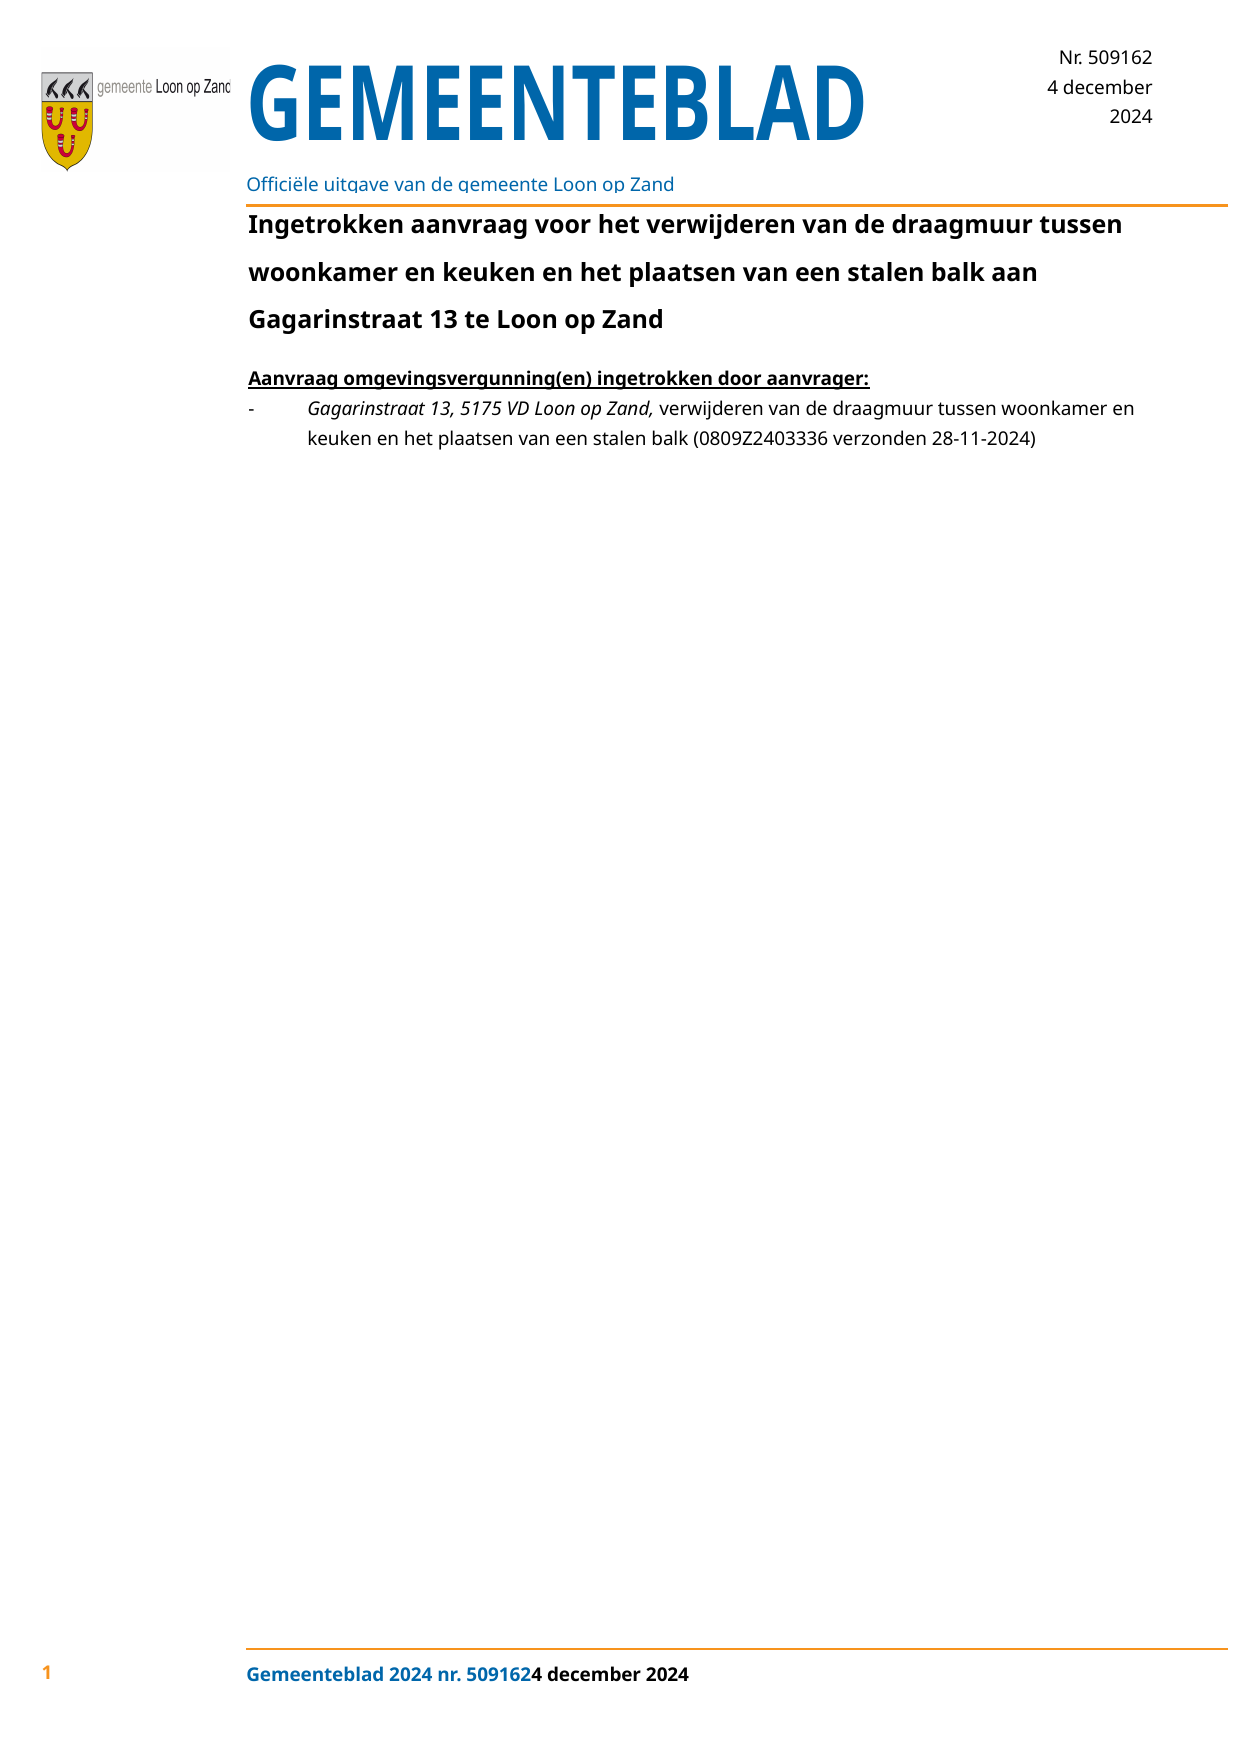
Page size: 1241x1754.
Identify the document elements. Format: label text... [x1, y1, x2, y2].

list Gagarinstraat 13, 5175 VD Loon op Zand, verwijderen van de draagmuur tussen woonkamer en keuken en het plaatsen van een stalen balk (0809Z2403336 verzonden 28-11-2024) [248, 395, 1152, 450]
text Ingetrokken aanvraag voor het verwijderen van de draagmuur tussen woonkamer en keuken en het plaatsen van een stalen balk aan Gagarinstraat 13 te Loon op Zand [248, 207, 1152, 336]
text Aanvraag omgevingsvergunning(en) ingetrokken door aanvrager: [248, 366, 1152, 391]
picture [41, 47, 231, 172]
